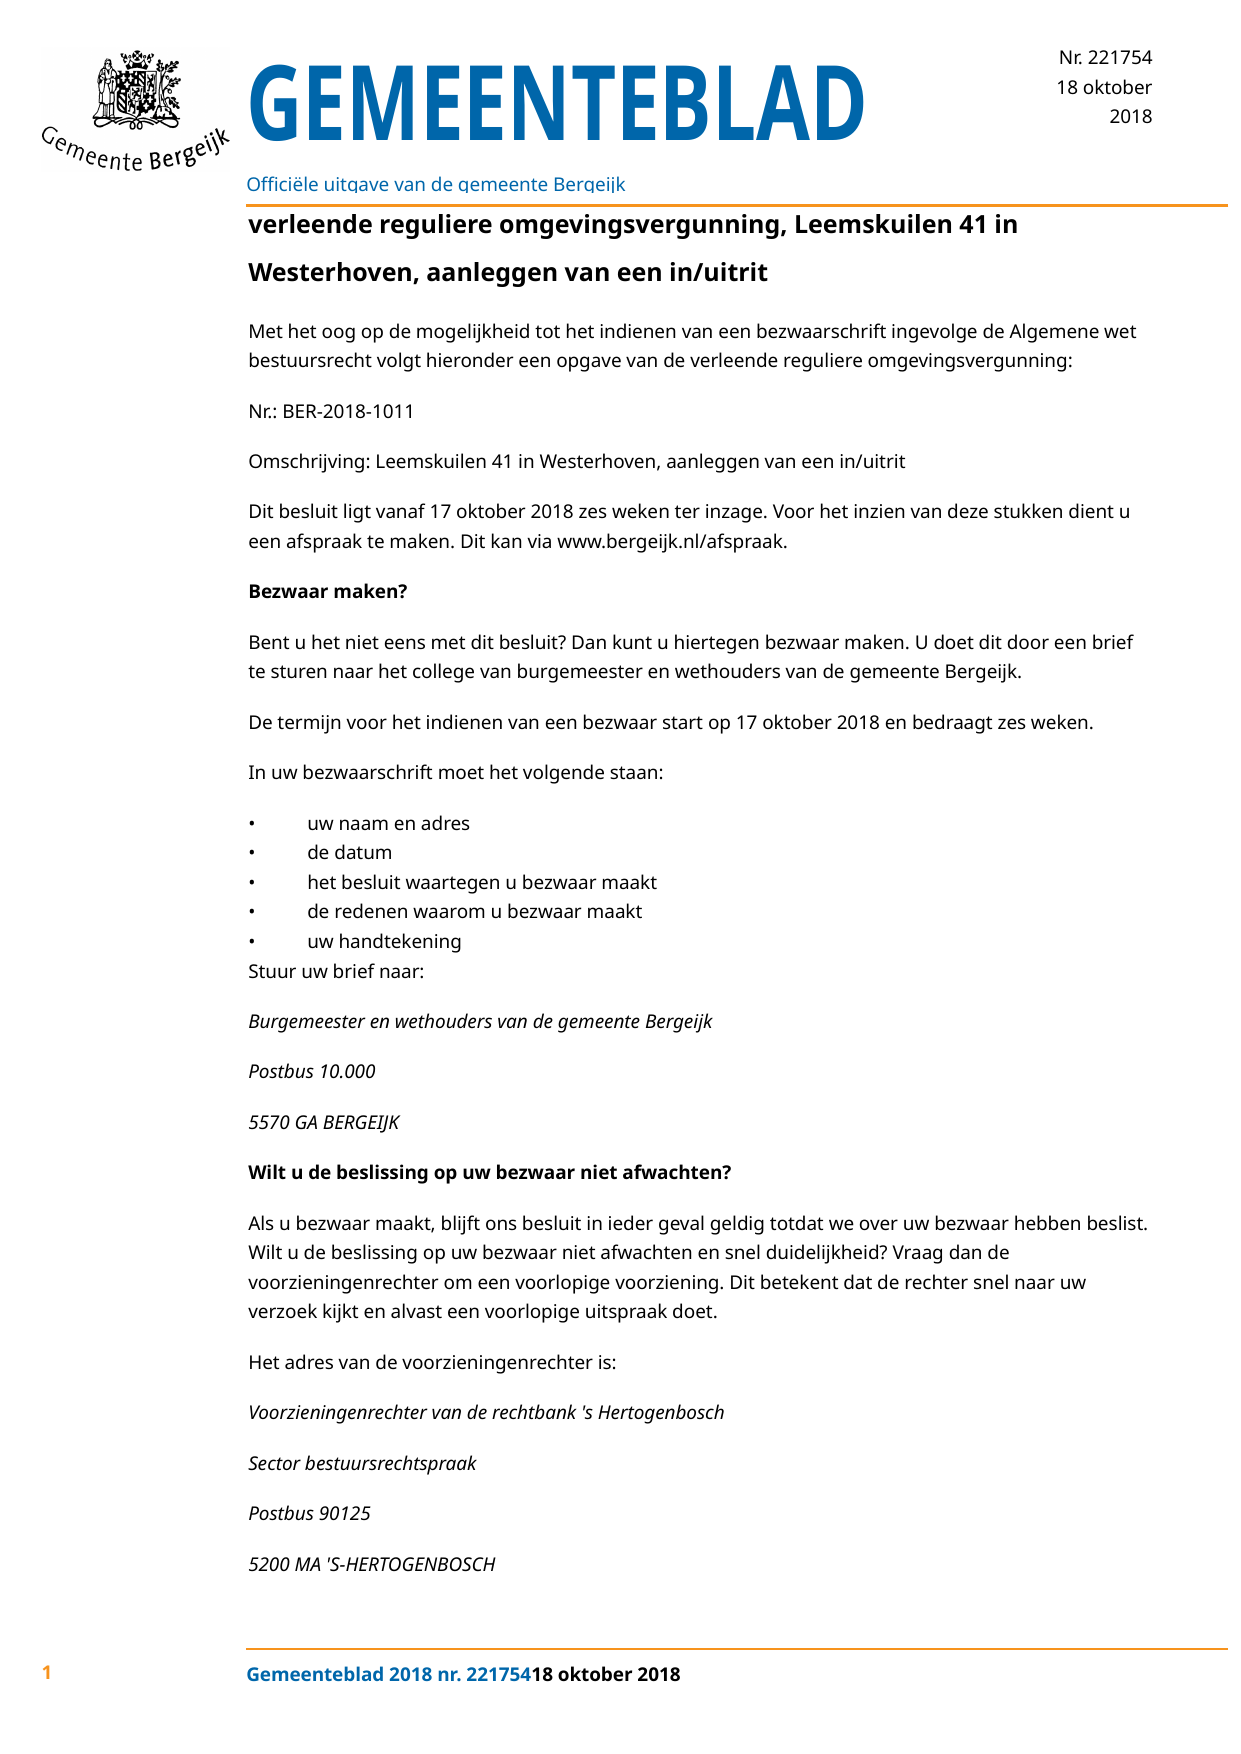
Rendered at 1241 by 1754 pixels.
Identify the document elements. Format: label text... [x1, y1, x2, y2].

text Burgemeester en wethouders van de gemeente Bergeijk [248, 1008, 1152, 1034]
list het besluit waartegen u bezwaar maakt [248, 869, 1152, 895]
picture [41, 47, 231, 172]
text Met het oog op de mogelijkheid tot het indienen van een bezwaarschrift ingevolge de Algemene wet bestuursrecht volgt hieronder een opgave van de verleende reguliere omgevingsvergunning: [248, 318, 1152, 373]
text Wilt u de beslissing op uw bezwaar niet afwachten? [248, 1159, 1152, 1185]
text Nr.: BER-2018-1011 [248, 398, 1152, 424]
list de datum [248, 839, 1152, 865]
text Bezwaar maken? [248, 579, 1152, 604]
text Voorzieningenrechter van de rechtbank 's Hertogenbosch [248, 1399, 1152, 1425]
text 5570 GA BERGEIJK [248, 1109, 1152, 1135]
text Sector bestuursrechtspraak [248, 1450, 1152, 1476]
text Postbus 90125 [248, 1500, 1152, 1526]
text In uw bezwaarschrift moet het volgende staan: [248, 759, 1152, 785]
list de redenen waarom u bezwaar maakt [248, 899, 1152, 924]
text Postbus 10.000 [248, 1059, 1152, 1084]
text 5200 MA 'S-HERTOGENBOSCH [248, 1551, 1152, 1577]
text Bent u het niet eens met dit besluit? Dan kunt u hiertegen bezwaar maken. U doet dit door een brief te sturen naar het college van burgemeester en wethouders van de gemeente Bergeijk. [248, 629, 1152, 684]
text Omschrijving: Leemskuilen 41 in Westerhoven, aanleggen van een in/uitrit [248, 448, 1152, 474]
list uw handtekening [248, 928, 1152, 954]
list uw naam en adres [248, 810, 1152, 836]
text Als u bezwaar maakt, blijft ons besluit in ieder geval geldig totdat we over uw bezwaar hebben beslist. Wilt u de beslissing op uw bezwaar niet afwachten en snel duidelijkheid? Vraag dan de voorzieningenrechter om een voorlopige voorziening. Dit betekent dat de rechter snel naar uw verzoek kijkt en alvast een voorlopige uitspraak doet. [248, 1210, 1152, 1324]
text Het adres van de voorzieningenrechter is: [248, 1349, 1152, 1375]
text Dit besluit ligt vanaf 17 oktober 2018 zes weken ter inzage. Voor het inzien van deze stukken dient u een afspraak te maken. Dit kan via www.bergeijk.nl/afspraak. [248, 499, 1152, 554]
text De termijn voor het indienen van een bezwaar start op 17 oktober 2018 en bedraagt zes weken. [248, 709, 1152, 735]
text verleende reguliere omgevingsvergunning, Leemskuilen 41 in Westerhoven, aanleggen van een in/uitrit [248, 207, 1152, 288]
text Stuur uw brief naar: [248, 958, 1152, 984]
